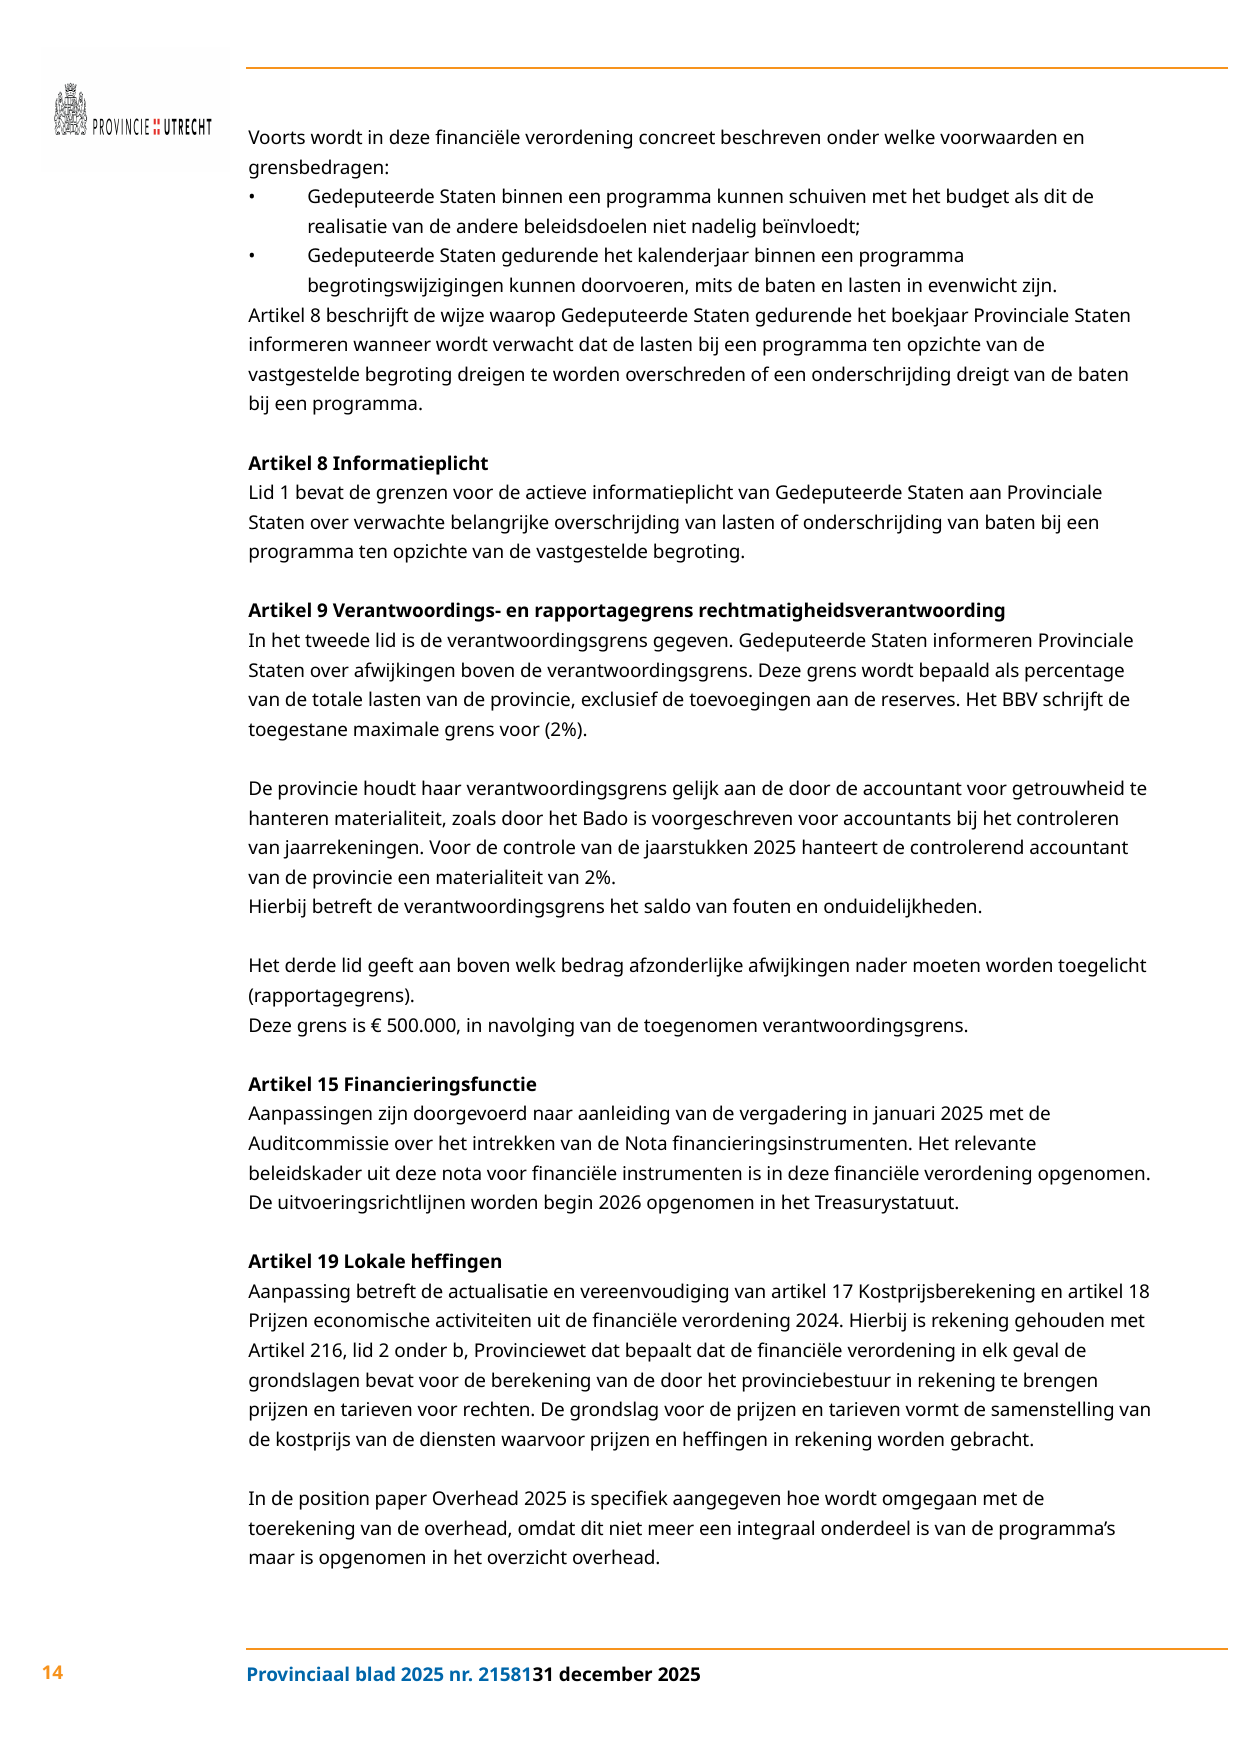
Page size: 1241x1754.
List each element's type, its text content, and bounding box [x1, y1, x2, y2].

text Lid 1 bevat de grenzen voor de actieve informatieplicht van Gedeputeerde Staten aan Provinciale Staten over verwachte belangrijke overschrijding van lasten of onderschrijding van baten bij een programma ten opzichte van de vastgestelde begroting. [248, 479, 1152, 564]
text In het tweede lid is de verantwoordingsgrens gegeven. Gedeputeerde Staten informeren Provinciale Staten over afwijkingen boven de verantwoordingsgrens. Deze grens wordt bepaald als percentage van de totale lasten van de provincie, exclusief de toevoegingen aan de reserves. Het BBV schrijft de toegestane maximale grens voor (2%). [248, 627, 1152, 742]
text In de position paper Overhead 2025 is specifiek aangegeven hoe wordt omgegaan met de toerekening van de overhead, omdat dit niet meer een integraal onderdeel is van de programma’s maar is opgenomen in het overzicht overhead. [248, 1485, 1152, 1570]
list Gedeputeerde Staten gedurende het kalenderjaar binnen een programma begrotingswijzigingen kunnen doorvoeren, mits de baten en lasten in evenwicht zijn. [248, 243, 1152, 298]
text Artikel 8 Informatieplicht [248, 450, 1152, 476]
text Artikel 19 Lokale heffingen [248, 1248, 1152, 1274]
text Artikel 8 beschrijft de wijze waarop Gedeputeerde Staten gedurende het boekjaar Provinciale Staten informeren wanneer wordt verwacht dat de lasten bij een programma ten opzichte van de vastgestelde begroting dreigen te worden overschreden of een onderschrijding dreigt van de baten bij een programma. [248, 302, 1152, 416]
text Aanpassingen zijn doorgevoerd naar aanleiding van de vergadering in januari 2025 met de Auditcommissie over het intrekken van de Nota financieringsinstrumenten. Het relevante beleidskader uit deze nota voor financiële instrumenten is in deze financiële verordening opgenomen. De uitvoeringsrichtlijnen worden begin 2026 opgenomen in het Treasurystatuut. [248, 1101, 1152, 1215]
list Gedeputeerde Staten binnen een programma kunnen schuiven met het budget als dit de realisatie van de andere beleidsdoelen niet nadelig beïnvloedt; [248, 183, 1152, 239]
text Voorts wordt in deze financiële verordening concreet beschreven onder welke voorwaarden en grensbedragen: [248, 124, 1152, 180]
text Artikel 15 Financieringsfunctie [248, 1071, 1152, 1097]
text Het derde lid geeft aan boven welk bedrag afzonderlijke afwijkingen nader moeten worden toegelicht (rapportagegrens). [248, 953, 1152, 1008]
text Hierbij betreft de verantwoordingsgrens het saldo van fouten en onduidelijkheden. [248, 893, 1152, 919]
picture [41, 47, 231, 172]
text Deze grens is € 500.000, in navolging van de toegenomen verantwoordingsgrens. [248, 1012, 1152, 1038]
text Artikel 9 Verantwoordings- en rapportagegrens rechtmatigheidsverantwoording [248, 598, 1152, 623]
text De provincie houdt haar verantwoordingsgrens gelijk aan de door de accountant voor getrouwheid te hanteren materialiteit, zoals door het Bado is voorgeschreven voor accountants bij het controleren van jaarrekeningen. Voor de controle van de jaarstukken 2025 hanteert de controlerend accountant van de provincie een materialiteit van 2%. [248, 775, 1152, 890]
text Aanpassing betreft de actualisatie en vereenvoudiging van artikel 17 Kostprijsberekening en artikel 18 Prijzen economische activiteiten uit de financiële verordening 2024. Hierbij is rekening gehouden met Artikel 216, lid 2 onder b, Provinciewet dat bepaalt dat de financiële verordening in elk geval de grondslagen bevat voor de berekening van de door het provinciebestuur in rekening te brengen prijzen en tarieven voor rechten. De grondslag voor de prijzen en tarieven vormt de samenstelling van de kostprijs van de diensten waarvoor prijzen en heffingen in rekening worden gebracht. [248, 1278, 1152, 1452]
